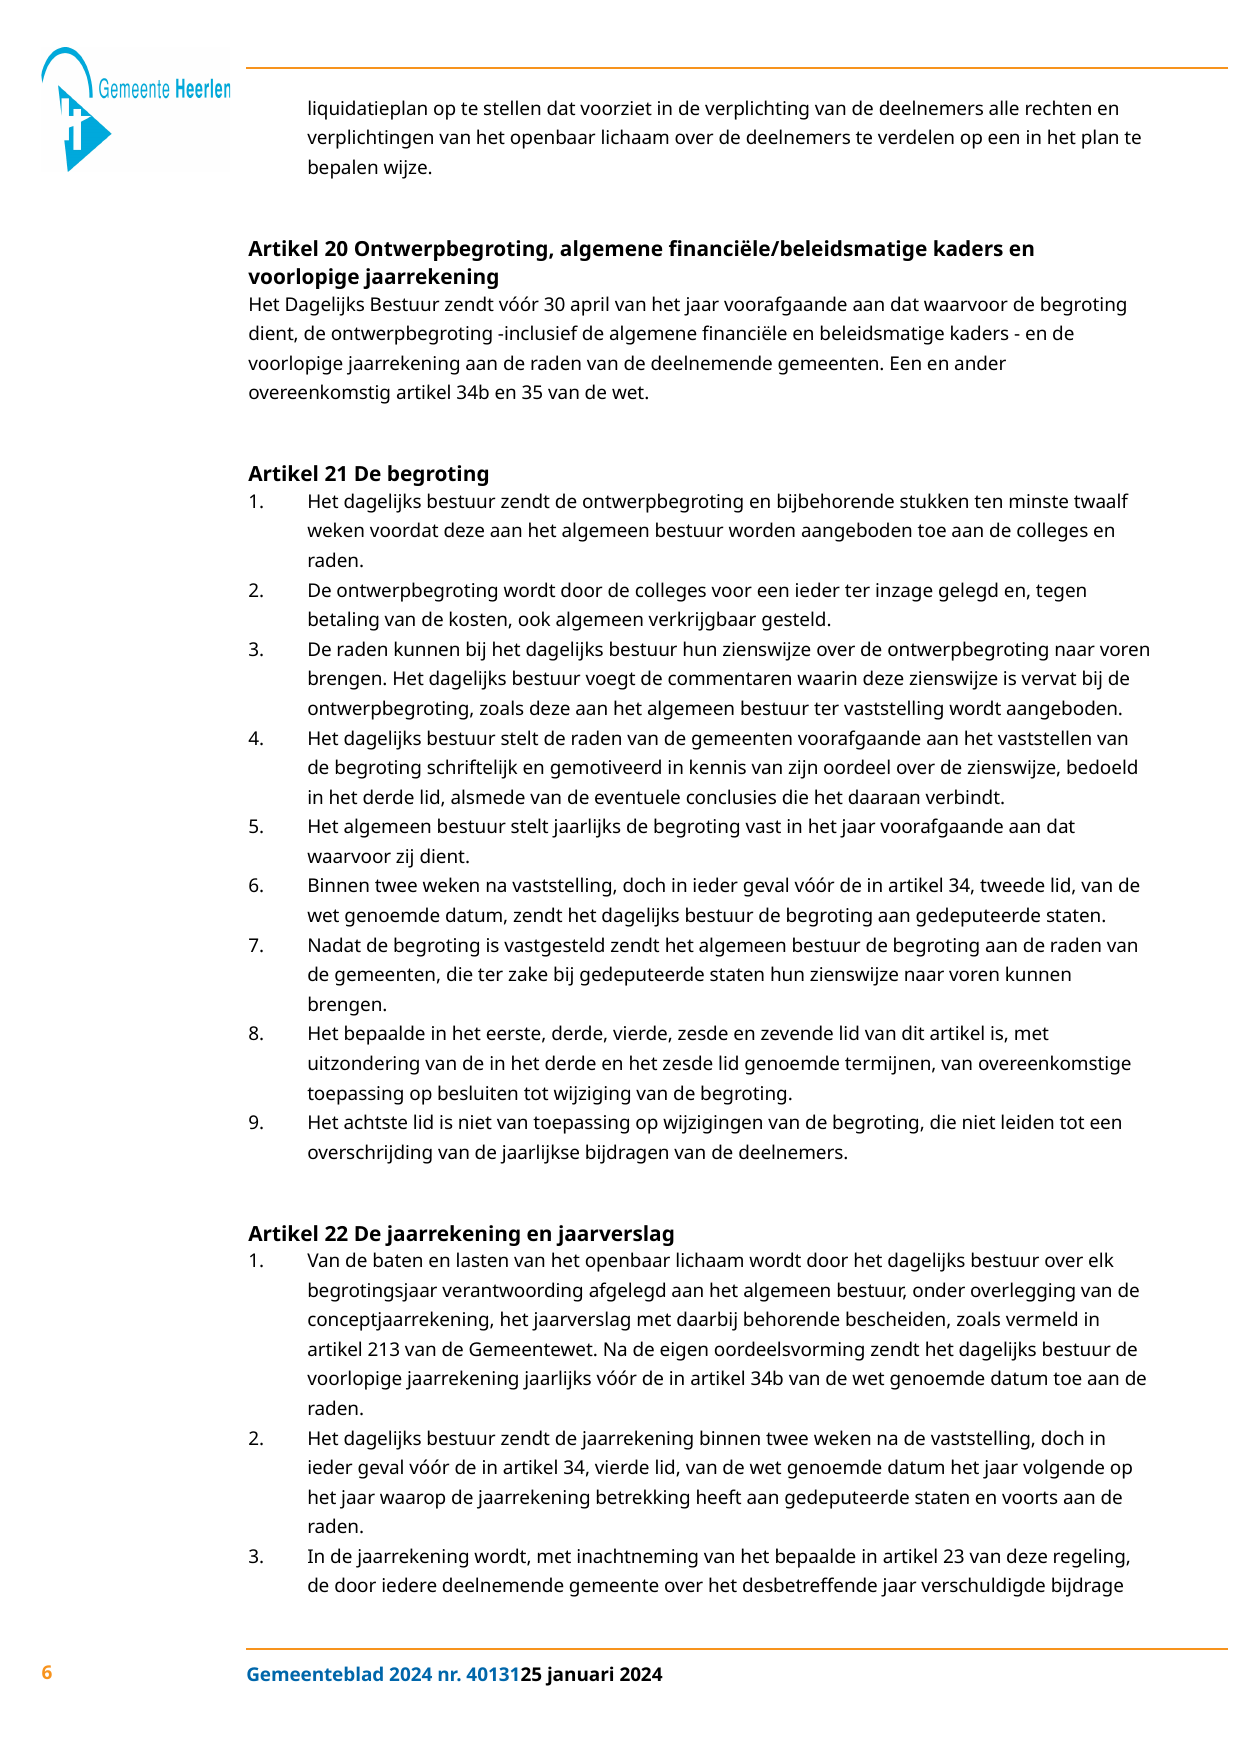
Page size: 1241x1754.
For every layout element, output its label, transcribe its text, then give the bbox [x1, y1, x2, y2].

text Artikel 22 De jaarrekening en jaarverslag [248, 1219, 1152, 1247]
text Het Dagelijks Bestuur zendt vóór 30 april van het jaar voorafgaande aan dat waarvoor de begroting dient, de ontwerpbegroting -inclusief de algemene financiële en beleidsmatige kaders - en de voorlopige jaarrekening aan de raden van de deelnemende gemeenten. Een en ander overeenkomstig artikel 34b en 35 van de wet. [248, 291, 1152, 405]
list Het dagelijks bestuur zendt de ontwerpbegroting en bijbehorende stukken ten minste twaalf weken voordat deze aan het algemeen bestuur worden aangeboden toe aan de colleges en raden. [248, 488, 1152, 573]
picture [41, 47, 59, 70]
list Nadat de begroting is vastgesteld zendt het algemeen bestuur de begroting aan de raden van de gemeenten, die ter zake bij gedeputeerde staten hun zienswijze naar voren kunnen brengen. [248, 932, 1152, 1017]
picture [41, 47, 231, 172]
list Het dagelijks bestuur zendt de jaarrekening binnen twee weken na de vaststelling, doch in ieder geval vóór de in artikel 34, vierde lid, van de wet genoemde datum het jaar volgende op het jaar waarop de jaarrekening betrekking heeft aan gedeputeerde staten en voorts aan de raden. [248, 1425, 1152, 1539]
list liquidatieplan op te stellen dat voorziet in de verplichting van de deelnemers alle rechten en verplichtingen van het openbaar lichaam over de deelnemers te verdelen op een in het plan te bepalen wijze. [248, 95, 1152, 180]
text Artikel 20 Ontwerpbegroting, algemene financiële/beleidsmatige kaders en voorlopige jaarrekening [248, 234, 1152, 291]
list Het dagelijks bestuur stelt de raden van de gemeenten voorafgaande aan het vaststellen van de begroting schriftelijk en gemotiveerd in kennis van zijn oordeel over de zienswijze, bedoeld in het derde lid, alsmede van de eventuele conclusies die het daaraan verbindt. [248, 725, 1152, 809]
list De ontwerpbegroting wordt door de colleges voor een ieder ter inzage gelegd en, tegen betaling van de kosten, ook algemeen verkrijgbaar gesteld. [248, 577, 1152, 632]
list De raden kunnen bij het dagelijks bestuur hun zienswijze over de ontwerpbegroting naar voren brengen. Het dagelijks bestuur voegt de commentaren waarin deze zienswijze is vervat bij de ontwerpbegroting, zoals deze aan het algemeen bestuur ter vaststelling wordt aangeboden. [248, 636, 1152, 721]
list In de jaarrekening wordt, met inachtneming van het bepaalde in artikel 23 van deze regeling, de door iedere deelnemende gemeente over het desbetreffende jaar verschuldigde bijdrage [248, 1543, 1152, 1598]
list Van de baten en lasten van het openbaar lichaam wordt door het dagelijks bestuur over elk begrotingsjaar verantwoording afgelegd aan het algemeen bestuur, onder overlegging van de conceptjaarrekening, het jaarverslag met daarbij behorende bescheiden, zoals vermeld in artikel 213 van de Gemeentewet. Na de eigen oordeelsvorming zendt het dagelijks bestuur de voorlopige jaarrekening jaarlijks vóór de in artikel 34b van de wet genoemde datum toe aan de raden. [248, 1247, 1152, 1421]
list Het bepaalde in het eerste, derde, vierde, zesde en zevende lid van dit artikel is, met uitzondering van de in het derde en het zesde lid genoemde termijnen, van overeenkomstige toepassing op besluiten tot wijziging van de begroting. [248, 1021, 1152, 1105]
list Binnen twee weken na vaststelling, doch in ieder geval vóór de in artikel 34, tweede lid, van de wet genoemde datum, zendt het dagelijks bestuur de begroting aan gedeputeerde staten. [248, 873, 1152, 928]
list Het algemeen bestuur stelt jaarlijks de begroting vast in het jaar voorafgaande aan dat waarvoor zij dient. [248, 813, 1152, 869]
list Het achtste lid is niet van toepassing op wijzigingen van de begroting, die niet leiden tot een overschrijding van de jaarlijkse bijdragen van de deelnemers. [248, 1109, 1152, 1164]
text Artikel 21 De begroting [248, 459, 1152, 488]
